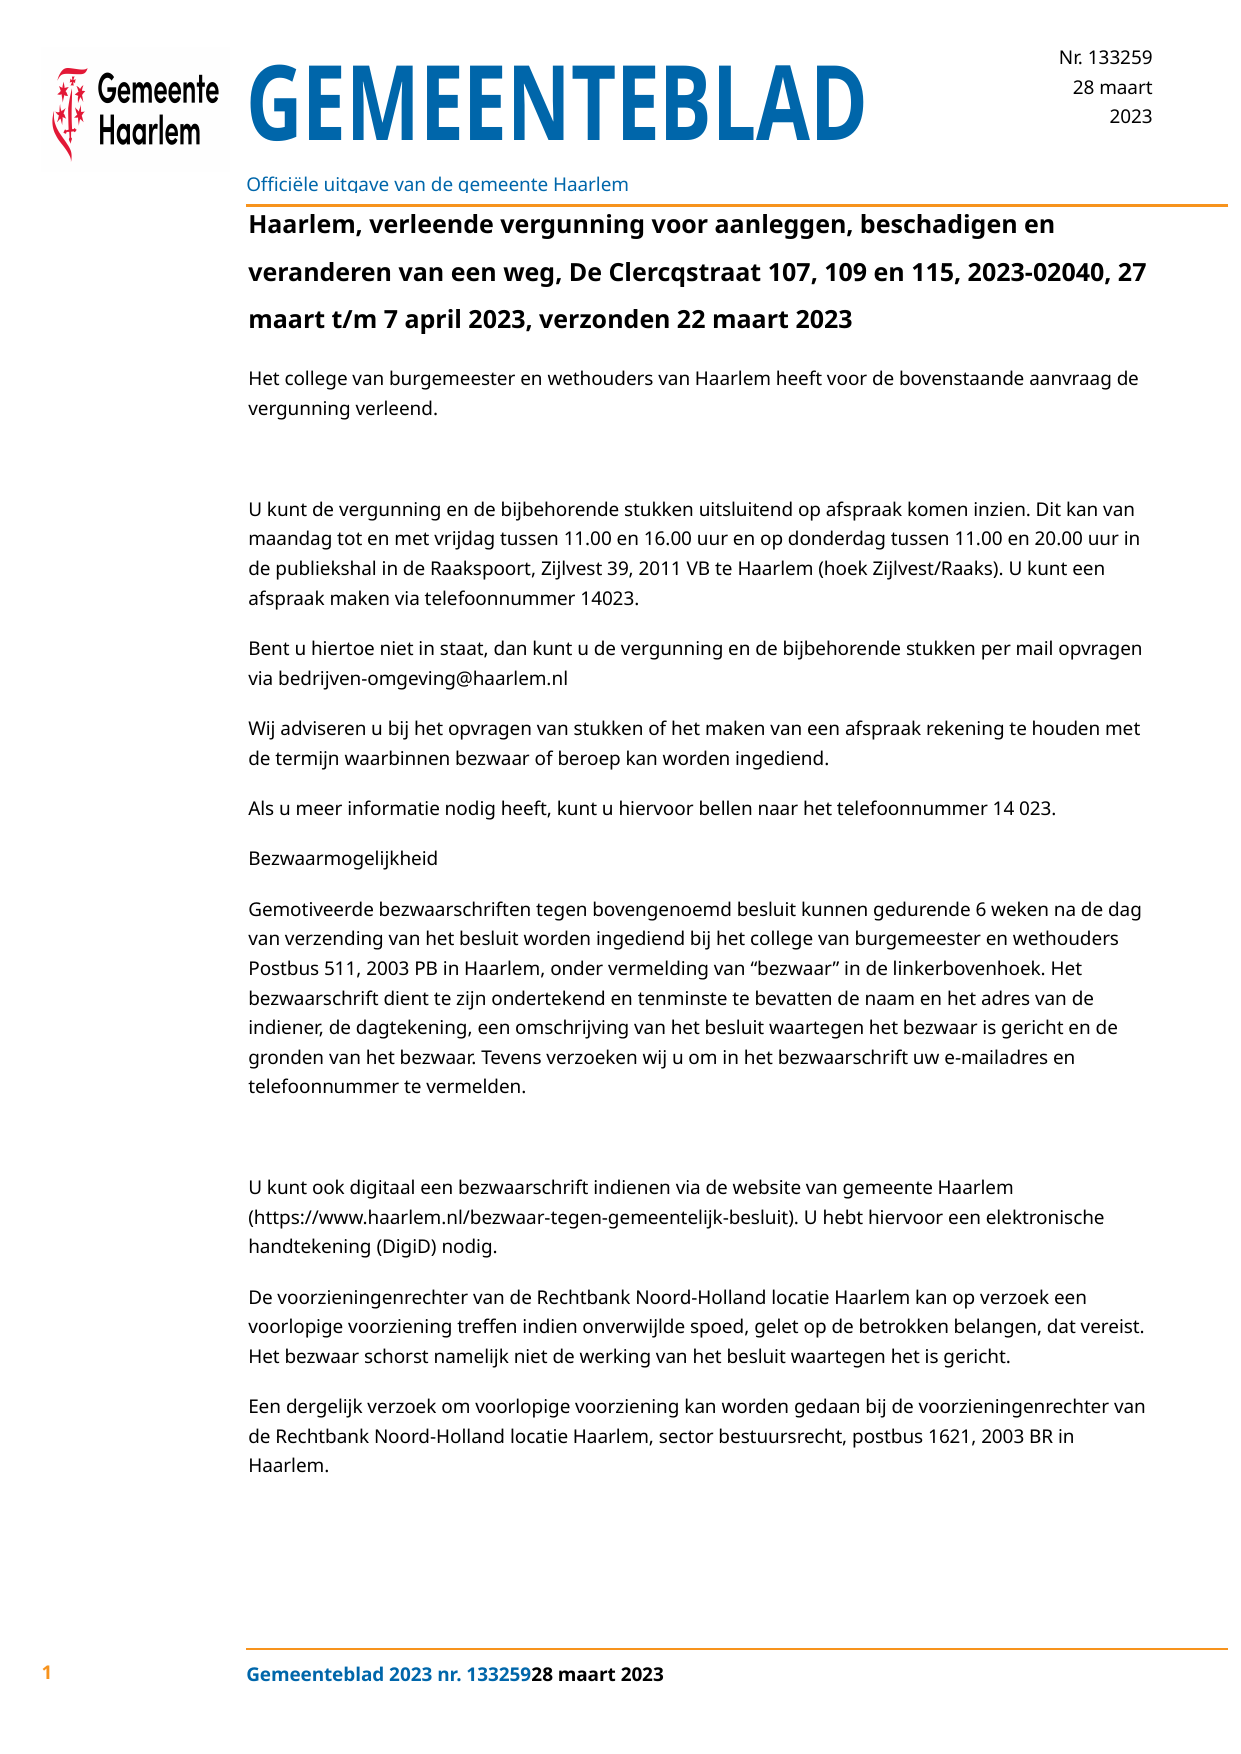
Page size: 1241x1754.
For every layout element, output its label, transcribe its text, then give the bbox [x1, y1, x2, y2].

picture [41, 47, 231, 172]
text U kunt ook digitaal een bezwaarschrift indienen via de website van gemeente Haarlem (https://www.haarlem.nl/bezwaar-tegen-gemeentelijk-besluit). U hebt hiervoor een elektronische handtekening (DigiD) nodig. [248, 1174, 1152, 1259]
text De voorzieningenrechter van de Rechtbank Noord-Holland locatie Haarlem kan op verzoek een voorlopige voorziening treffen indien onverwijlde spoed, gelet op de betrokken belangen, dat vereist. Het bezwaar schorst namelijk niet de werking van het besluit waartegen het is gericht. [248, 1284, 1152, 1369]
text Bezwaarmogelijkheid [248, 846, 1152, 871]
text Het college van burgemeester en wethouders van Haarlem heeft voor de bovenstaande aanvraag de vergunning verleend. [248, 366, 1152, 421]
text Als u meer informatie nodig heeft, kunt u hiervoor bellen naar het telefoonnummer 14 023. [248, 795, 1152, 821]
text U kunt de vergunning en de bijbehorende stukken uitsluitend op afspraak komen inzien. Dit kan van maandag tot en met vrijdag tussen 11.00 en 16.00 uur en op donderdag tussen 11.00 en 20.00 uur in de publiekshal in de Raakspoort, Zijlvest 39, 2011 VB te Haarlem (hoek Zijlvest/Raaks). U kunt een afspraak maken via telefoonnummer 14023. [248, 496, 1152, 610]
text Een dergelijk verzoek om voorlopige voorziening kan worden gedaan bij de voorzieningenrechter van de Rechtbank Noord-Holland locatie Haarlem, sector bestuursrecht, postbus 1621, 2003 BR in Haarlem. [248, 1393, 1152, 1478]
text Gemotiveerde bezwaarschriften tegen bovengenoemd besluit kunnen gedurende 6 weken na de dag van verzending van het besluit worden ingediend bij het college van burgemeester en wethouders Postbus 511, 2003 PB in Haarlem, onder vermelding van “bezwaar” in de linkerbovenhoek. Het bezwaarschrift dient te zijn ondertekend en tenminste te bevatten de naam en het adres van de indiener, de dagtekening, een omschrijving van het besluit waartegen het bezwaar is gericht en de gronden van het bezwaar. Tevens verzoeken wij u om in het bezwaarschrift uw e-mailadres en telefoonnummer te vermelden. [248, 896, 1152, 1099]
text Haarlem, verleende vergunning voor aanleggen, beschadigen en veranderen van een weg, De Clercqstraat 107, 109 en 115, 2023-02040, 27 maart t/m 7 april 2023, verzonden 22 maart 2023 [248, 207, 1152, 336]
text Bent u hiertoe niet in staat, dan kunt u de vergunning en de bijbehorende stukken per mail opvragen via bedrijven-omgeving@haarlem.nl [248, 635, 1152, 690]
text Wij adviseren u bij het opvragen van stukken of het maken van een afspraak rekening te houden met de termijn waarbinnen bezwaar of beroep kan worden ingediend. [248, 715, 1152, 770]
